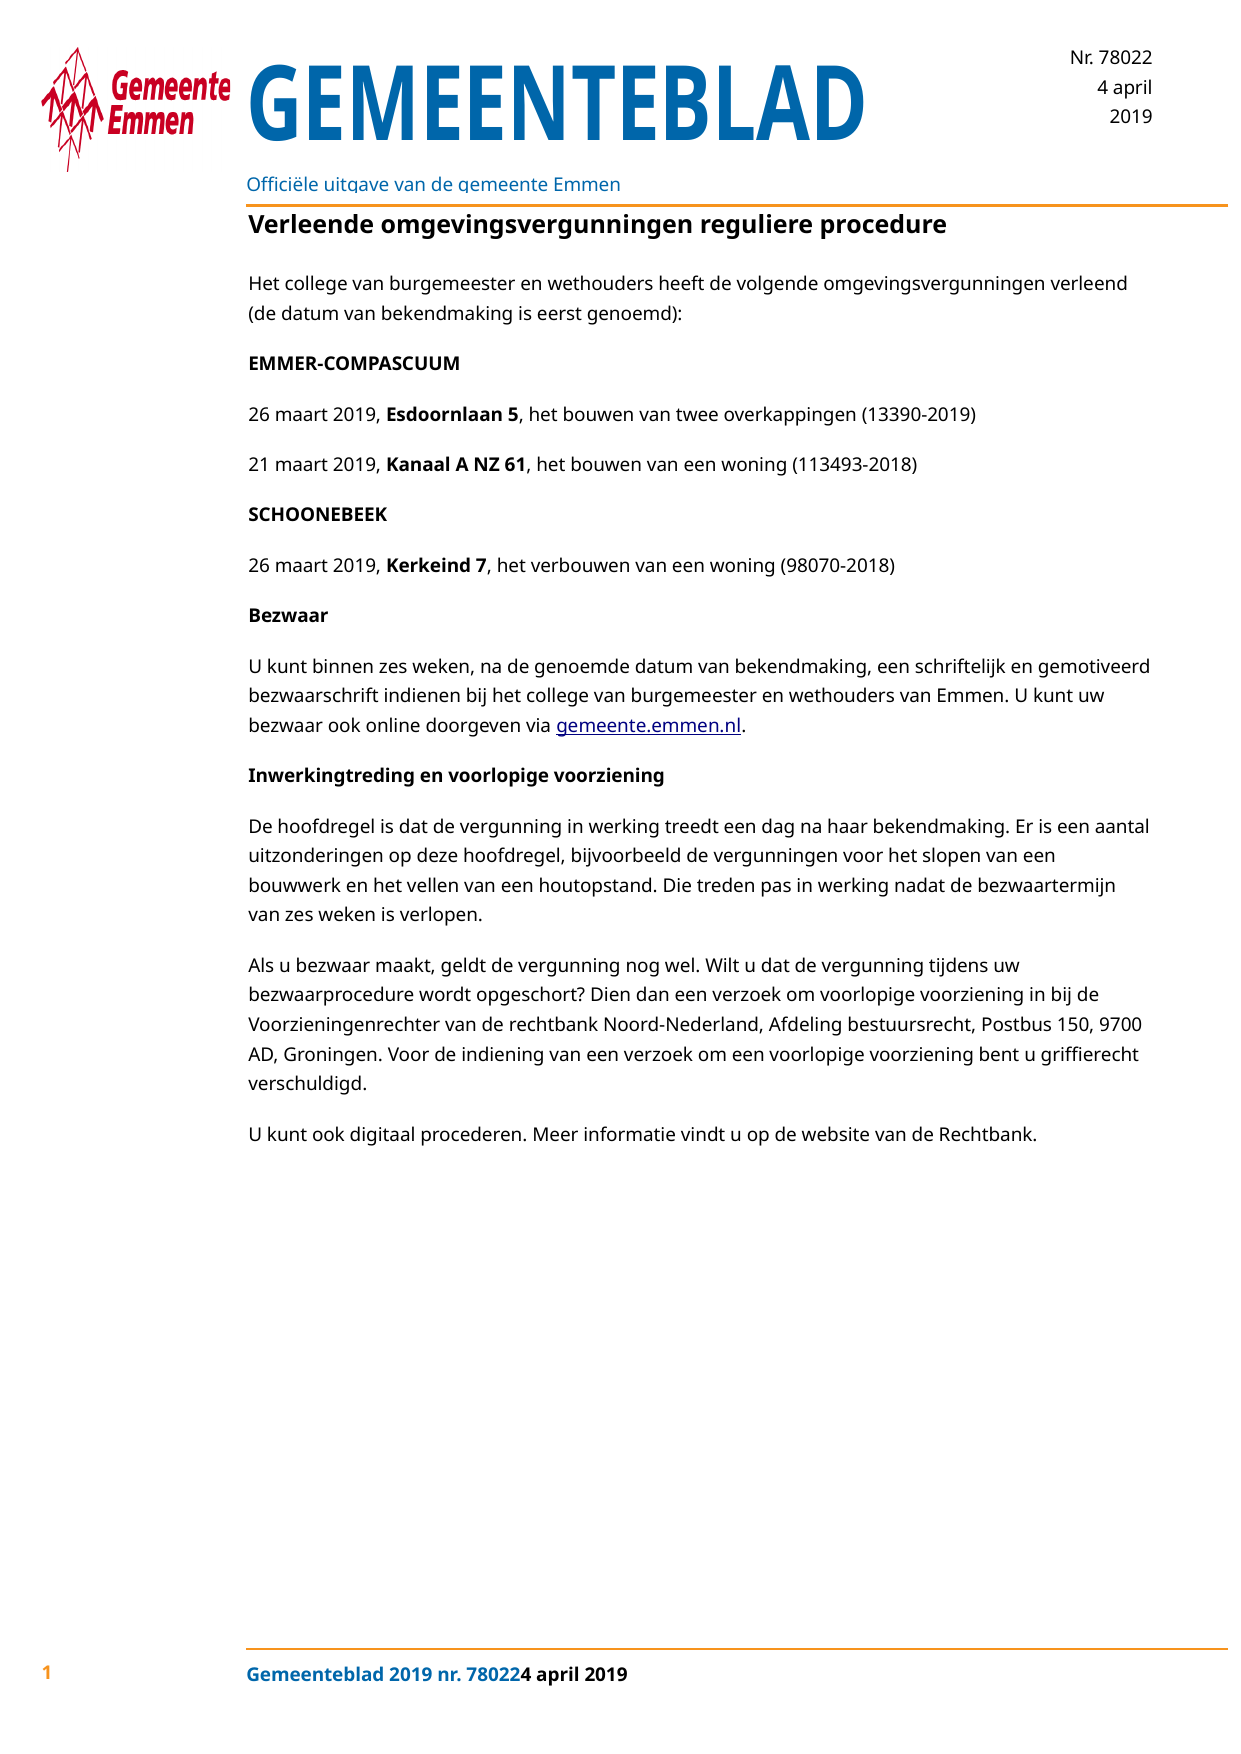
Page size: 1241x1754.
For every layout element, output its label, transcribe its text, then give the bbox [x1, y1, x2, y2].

text Het college van burgemeester en wethouders heeft de volgende omgevingsvergunningen verleend (de datum van bekendmaking is eerst genoemd): [248, 270, 1152, 326]
text Inwerkingtreding en voorlopige voorziening [248, 762, 1152, 788]
text SCHOONEBEEK [248, 502, 1152, 527]
text EMMER-COMPASCUUM [248, 350, 1152, 376]
text 26 maart 2019, Esdoornlaan 5, het bouwen van twee overkappingen (13390-2019) [248, 401, 1152, 426]
text 26 maart 2019, Kerkeind 7, het verbouwen van een woning (98070-2018) [248, 552, 1152, 578]
text 21 maart 2019, Kanaal A NZ 61, het bouwen van een woning (113493-2018) [248, 451, 1152, 477]
text De hoofdregel is dat de vergunning in werking treedt een dag na haar bekendmaking. Er is een aantal uitzonderingen op deze hoofdregel, bijvoorbeeld de vergunningen voor het slopen van een bouwwerk en het vellen van een houtopstand. Die treden pas in werking nadat de bezwaartermijn van zes weken is verlopen. [248, 813, 1152, 927]
text Als u bezwaar maakt, geldt de vergunning nog wel. Wilt u dat de vergunning tijdens uw bezwaarprocedure wordt opgeschort? Dien dan een verzoek om voorlopige voorziening in bij de Voorzieningenrechter van de rechtbank Noord-Nederland, Afdeling bestuursrecht, Postbus 150, 9700 AD, Groningen. Voor de indiening van een verzoek om een voorlopige voorziening bent u griffierecht verschuldigd. [248, 952, 1152, 1096]
picture [41, 47, 231, 172]
text Bezwaar [248, 602, 1152, 628]
text Verleende omgevingsvergunningen reguliere procedure [248, 207, 1152, 241]
text U kunt ook digitaal procederen. Meer informatie vindt u op de website van de Rechtbank. [248, 1121, 1152, 1146]
text U kunt binnen zes weken, na de genoemde datum van bekendmaking, een schriftelijk en gemotiveerd bezwaarschrift indienen bij het college van burgemeester en wethouders van Emmen. U kunt uw bezwaar ook online doorgeven via gemeente.emmen.nl. [248, 653, 1152, 738]
